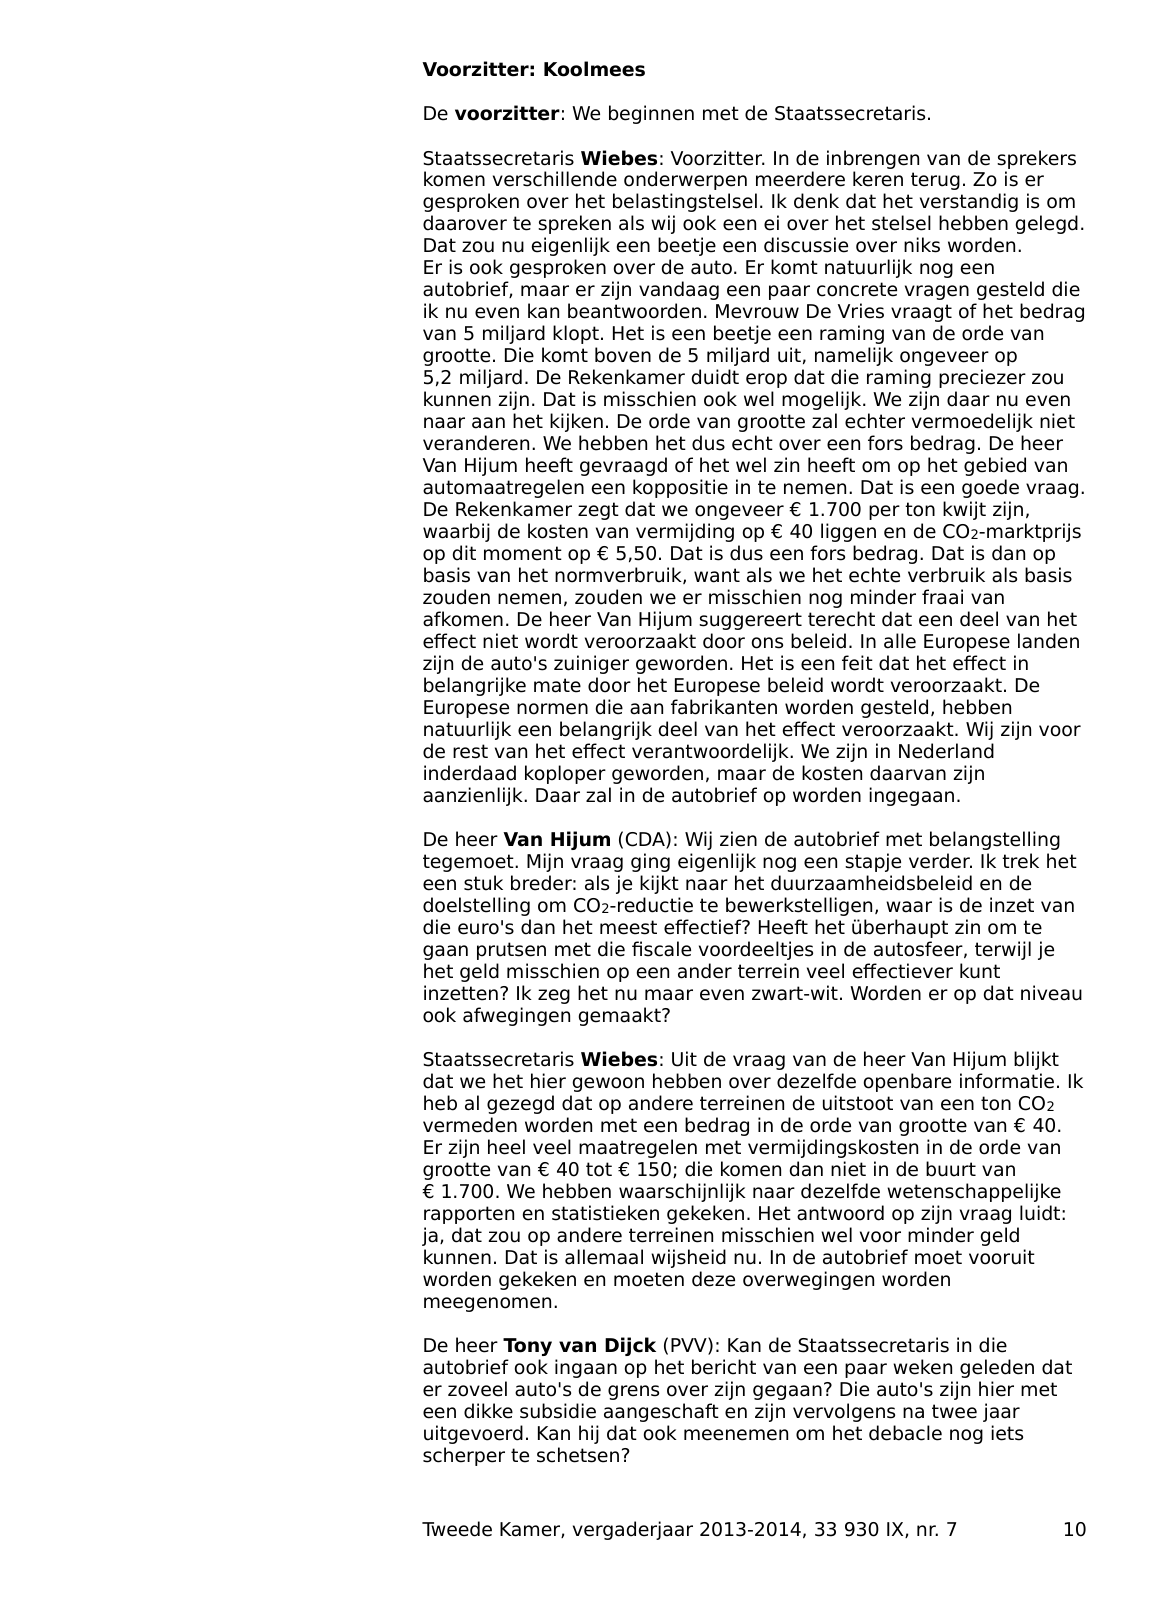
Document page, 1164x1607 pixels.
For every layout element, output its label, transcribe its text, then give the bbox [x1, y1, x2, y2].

text Staatssecretaris Wiebes: Uit de vraag van de heer Van Hijum blijkt dat we het hier gewoon hebben over dezelfde openbare informatie. Ik heb al gezegd dat op andere terreinen de uitstoot van een ton CO2 vermeden worden met een bedrag in de orde van grootte van € 40. Er zijn heel veel maatregelen met vermijdingskosten in de orde van grootte van € 40 tot € 150; die komen dan niet in de buurt van € 1.700. We hebben waarschijnlijk naar dezelfde wetenschappelijke rapporten en statistieken gekeken. Het antwoord op zijn vraag luidt: ja, dat zou op andere terreinen misschien wel voor minder geld kunnen. Dat is allemaal wijsheid nu. In de autobrief moet vooruit worden gekeken en moeten deze overwegingen worden meegenomen. [422, 1049, 1087, 1313]
text De heer Tony van Dijck (PVV): Kan de Staatssecretaris in die autobrief ook ingaan op het bericht van een paar weken geleden dat er zoveel auto's de grens over zijn gegaan? Die auto's zijn hier met een dikke subsidie aangeschaft en zijn vervolgens na twee jaar uitgevoerd. Kan hij dat ook meenemen om het debacle nog iets scherper te schetsen? [422, 1335, 1087, 1467]
text De heer Van Hijum (CDA): Wij zien de autobrief met belangstelling tegemoet. Mijn vraag ging eigenlijk nog een stapje verder. Ik trek het een stuk breder: als je kijkt naar het duurzaamheidsbeleid en de doelstelling om CO2-reductie te bewerkstelligen, waar is de inzet van die euro's dan het meest effectief? Heeft het überhaupt zin om te gaan prutsen met die fiscale voordeeltjes in de autosfeer, terwijl je het geld misschien op een ander terrein veel effectiever kunt inzetten? Ik zeg het nu maar even zwart-wit. Worden er op dat niveau ook afwegingen gemaakt? [422, 829, 1087, 1027]
text Staatssecretaris Wiebes: Voorzitter. In de inbrengen van de sprekers komen verschillende onderwerpen meerdere keren terug. Zo is er gesproken over het belastingstelsel. Ik denk dat het verstandig is om daarover te spreken als wij ook een ei over het stelsel hebben gelegd. Dat zou nu eigenlijk een beetje een discussie over niks worden. [422, 147, 1087, 257]
text De voorzitter: We beginnen met de Staatssecretaris. [422, 103, 1087, 125]
text Er is ook gesproken over de auto. Er komt natuurlijk nog een autobrief, maar er zijn vandaag een paar concrete vragen gesteld die ik nu even kan beantwoorden. Mevrouw De Vries vraagt of het bedrag van 5 miljard klopt. Het is een beetje een raming van de orde van grootte. Die komt boven de 5 miljard uit, namelijk ongeveer op 5,2 miljard. De Rekenkamer duidt erop dat die raming preciezer zou kunnen zijn. Dat is misschien ook wel mogelijk. We zijn daar nu even naar aan het kijken. De orde van grootte zal echter vermoedelijk niet veranderen. We hebben het dus echt over een fors bedrag. De heer Van Hijum heeft gevraagd of het wel zin heeft om op het gebied van automaatregelen een koppositie in te nemen. Dat is een goede vraag. De Rekenkamer zegt dat we ongeveer € 1.700 per ton kwijt zijn, waarbij de kosten van vermijding op € 40 liggen en de CO2-marktprijs op dit moment op € 5,50. Dat is dus een fors bedrag. Dat is dan op basis van het normverbruik, want als we het echte verbruik als basis zouden nemen, zouden we er misschien nog minder fraai van afkomen. De heer Van Hijum suggereert terecht dat een deel van het effect niet wordt veroorzaakt door ons beleid. In alle Europese landen zijn de auto's zuiniger geworden. Het is een feit dat het effect in belangrijke mate door het Europese beleid wordt veroorzaakt. De Europese normen die aan fabrikanten worden gesteld, hebben natuurlijk een belangrijk deel van het effect veroorzaakt. Wij zijn voor de rest van het effect verantwoordelijk. We zijn in Nederland inderdaad koploper geworden, maar de kosten daarvan zijn aanzienlijk. Daar zal in de autobrief op worden ingegaan. [422, 257, 1087, 807]
subtitle Voorzitter: Koolmees [422, 59, 1087, 81]
